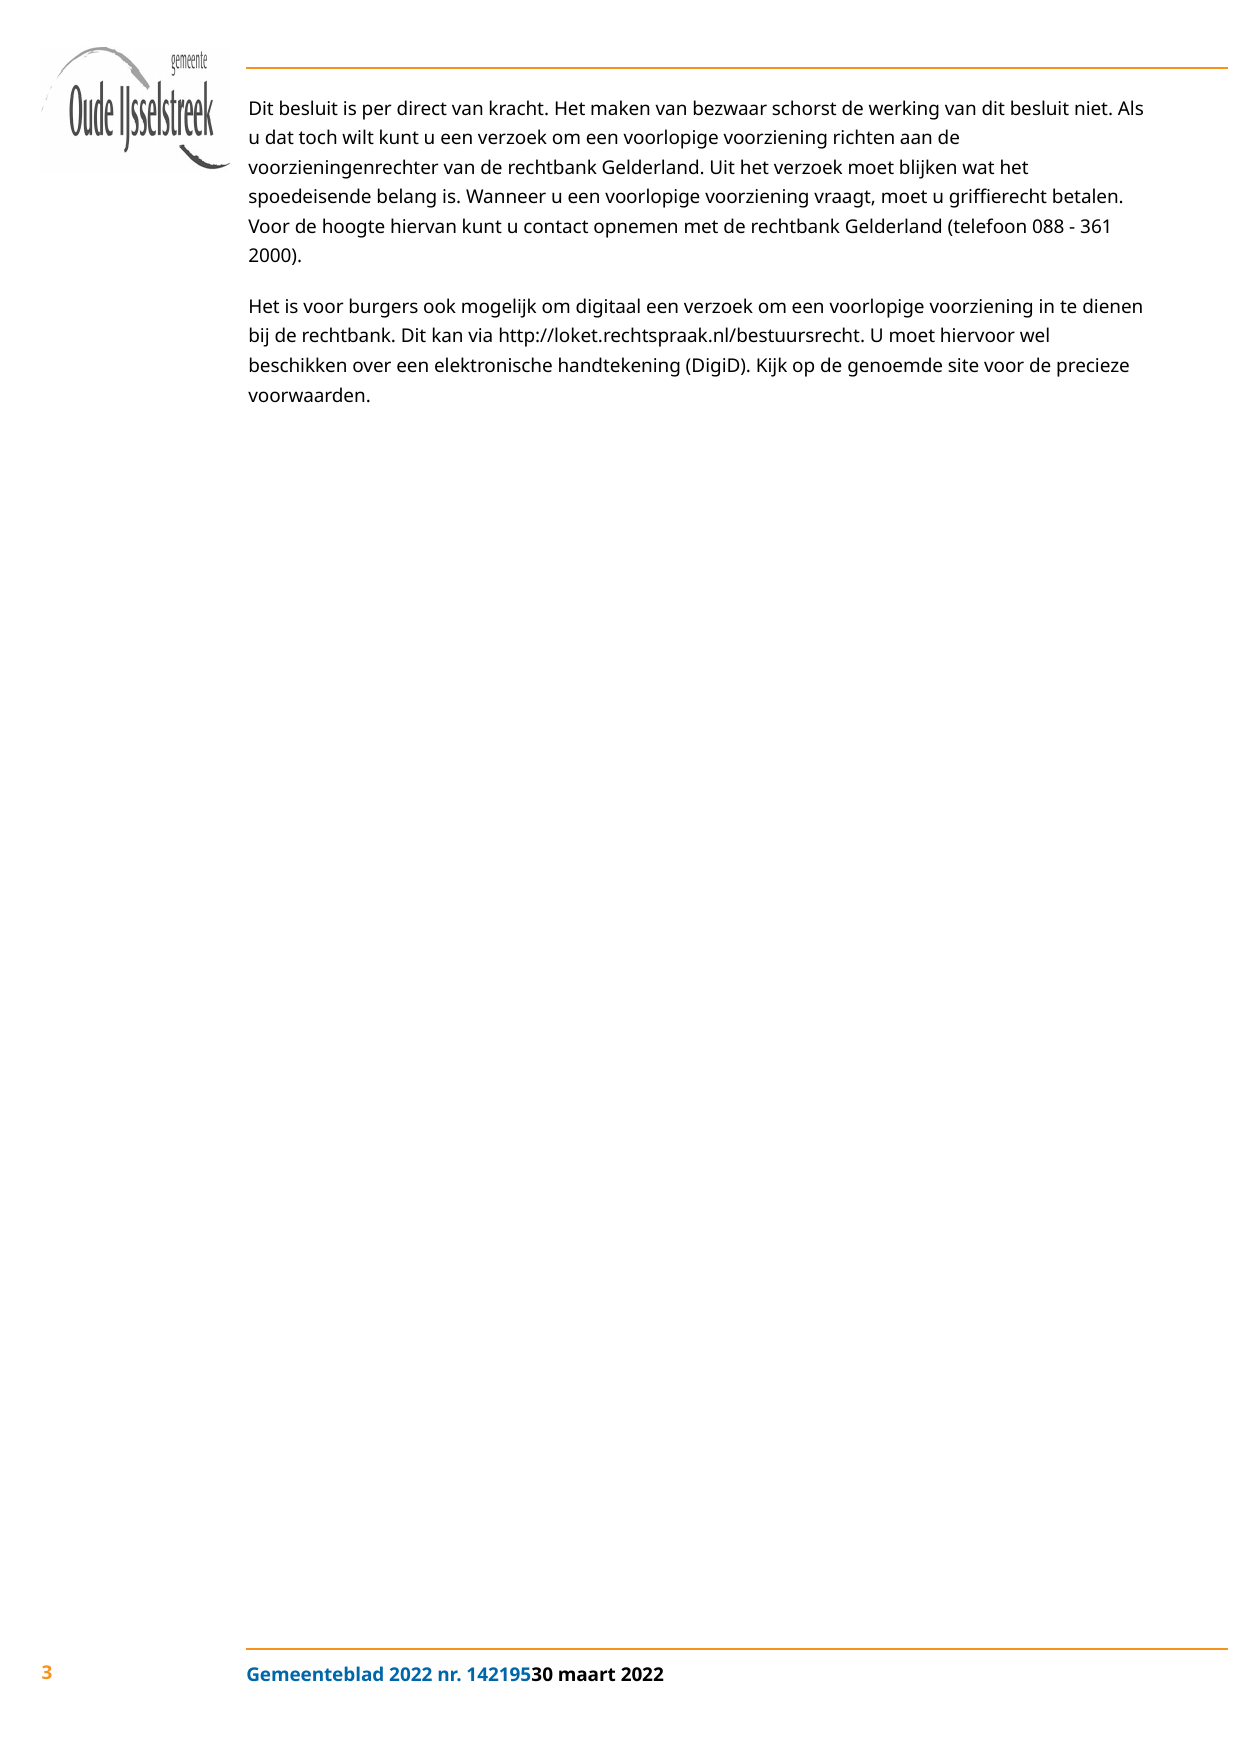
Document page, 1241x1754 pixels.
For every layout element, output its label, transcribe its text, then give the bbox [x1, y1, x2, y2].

text Dit besluit is per direct van kracht. Het maken van bezwaar schorst de werking van dit besluit niet. Als u dat toch wilt kunt u een verzoek om een voorlopige voorziening richten aan de voorzieningenrechter van de rechtbank Gelderland. Uit het verzoek moet blijken wat het spoedeisende belang is. Wanneer u een voorlopige voorziening vraagt, moet u griffierecht betalen. Voor de hoogte hiervan kunt u contact opnemen met de rechtbank Gelderland (telefoon 088 - 361 2000). [248, 95, 1152, 268]
picture [41, 47, 231, 172]
text Het is voor burgers ook mogelijk om digitaal een verzoek om een voorlopige voorziening in te dienen bij de rechtbank. Dit kan via http://loket.rechtspraak.nl/bestuursrecht. U moet hiervoor wel beschikken over een elektronische handtekening (DigiD). Kijk op de genoemde site voor de precieze voorwaarden. [248, 293, 1152, 408]
